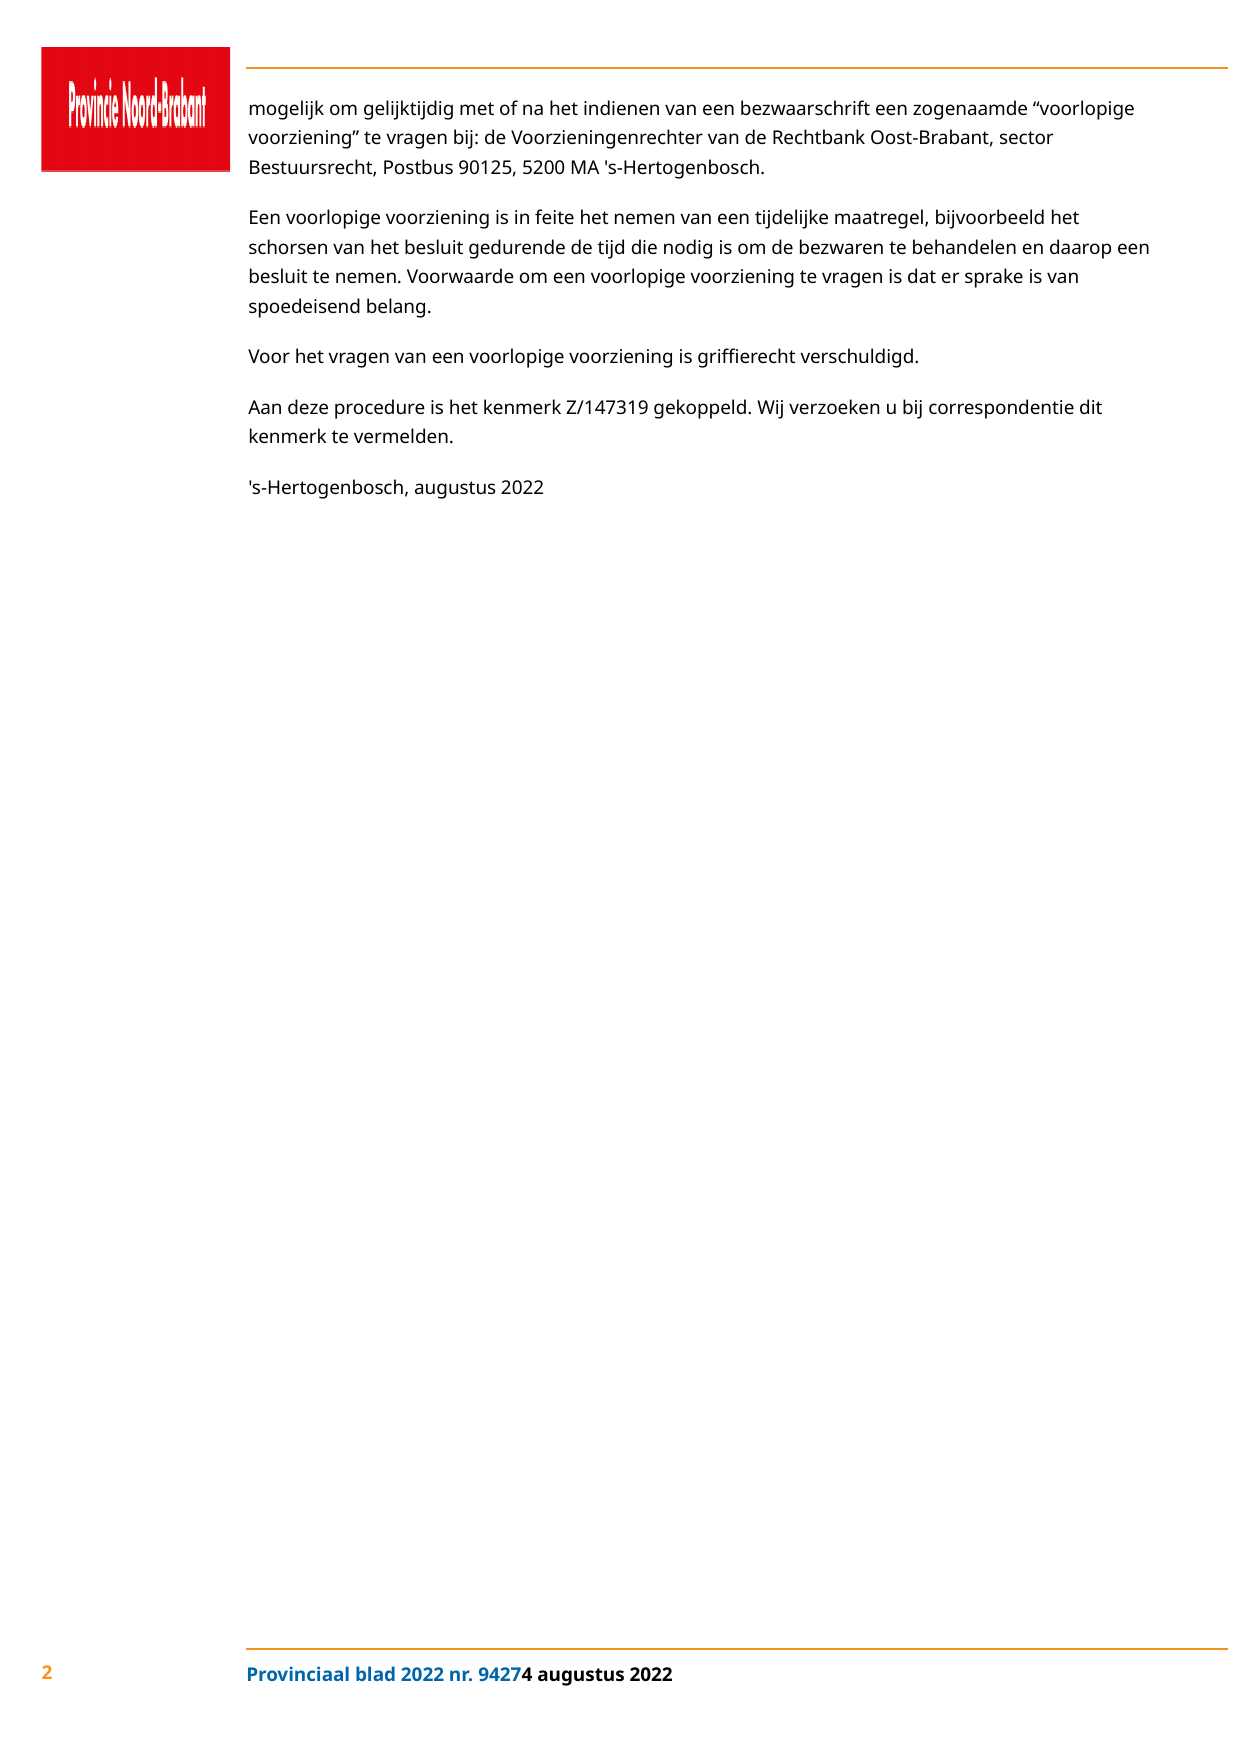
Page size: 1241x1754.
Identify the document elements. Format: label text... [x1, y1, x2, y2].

text Aan deze procedure is het kenmerk Z/147319 gekoppeld. Wij verzoeken u bij correspondentie dit kenmerk te vermelden. [248, 394, 1152, 449]
text Voor het vragen van een voorlopige voorziening is griffierecht verschuldigd. [248, 343, 1152, 369]
text mogelijk om gelijktijdig met of na het indienen van een bezwaarschrift een zogenaamde “voorlopige voorziening” te vragen bij: de Voorzieningenrechter van de Rechtbank Oost-Brabant, sector Bestuursrecht, Postbus 90125, 5200 MA 's-Hertogenbosch. [248, 95, 1152, 180]
picture [41, 47, 231, 172]
text Een voorlopige voorziening is in feite het nemen van een tijdelijke maatregel, bijvoorbeeld het schorsen van het besluit gedurende de tijd die nodig is om de bezwaren te behandelen en daarop een besluit te nemen. Voorwaarde om een voorlopige voorziening te vragen is dat er sprake is van spoedeisend belang. [248, 204, 1152, 319]
text 's-Hertogenbosch, augustus 2022 [248, 474, 1152, 500]
